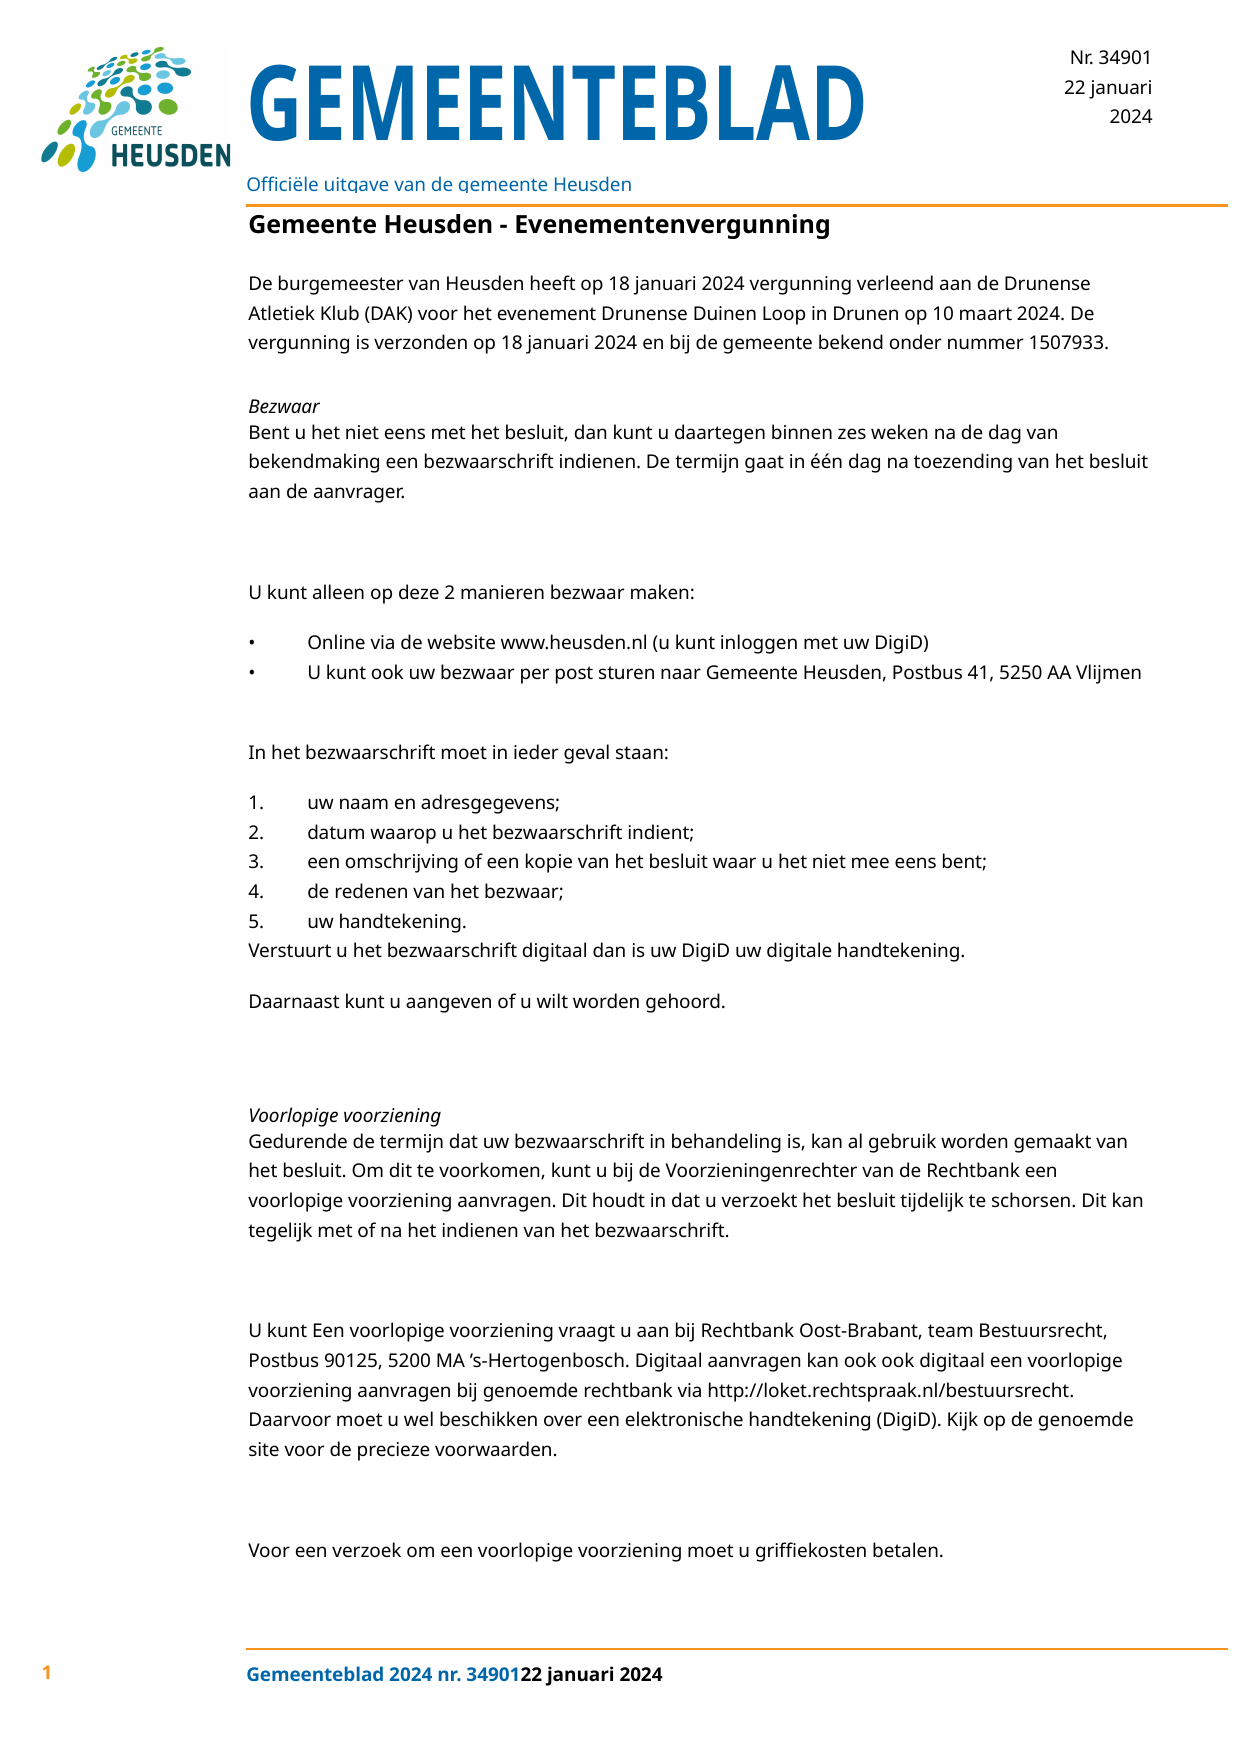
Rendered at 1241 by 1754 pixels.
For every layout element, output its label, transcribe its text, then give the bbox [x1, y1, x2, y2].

text Gedurende de termijn dat uw bezwaarschrift in behandeling is, kan al gebruik worden gemaakt van het besluit. Om dit te voorkomen, kunt u bij de Voorzieningenrechter van de Rechtbank een voorlopige voorziening aanvragen. Dit houdt in dat u verzoekt het besluit tijdelijk te schorsen. Dit kan tegelijk met of na het indienen van het bezwaarschrift. [248, 1128, 1152, 1242]
list datum waarop u het bezwaarschrift indient; [248, 819, 1152, 845]
text U kunt Een voorlopige voorziening vraagt u aan bij Rechtbank Oost-Brabant, team Bestuursrecht, Postbus 90125, 5200 MA ’s-Hertogenbosch. Digitaal aanvragen kan ook ook digitaal een voorlopige voorziening aanvragen bij genoemde rechtbank via http://loket.rechtspraak.nl/bestuursrecht. Daarvoor moet u wel beschikken over een elektronische handtekening (DigiD). Kijk op de genoemde site voor de precieze voorwaarden. [248, 1318, 1152, 1462]
picture [41, 47, 231, 172]
list Online via de website www.heusden.nl (u kunt inloggen met uw DigiD) [248, 629, 1152, 655]
text In het bezwaarschrift moet in ieder geval staan: [248, 739, 1152, 765]
text Daarnaast kunt u aangeven of u wilt worden gehoord. [248, 988, 1152, 1014]
list uw handtekening. [248, 908, 1152, 934]
text Voorlopige voorziening [248, 1102, 1152, 1128]
text Gemeente Heusden - Evenementenvergunning [248, 207, 1152, 241]
list uw naam en adresgegevens; [248, 789, 1152, 815]
text Bent u het niet eens met het besluit, dan kunt u daartegen binnen zes weken na de dag van bekendmaking een bezwaarschrift indienen. De termijn gaat in één dag na toezending van het besluit aan de aanvrager. [248, 419, 1152, 504]
list U kunt ook uw bezwaar per post sturen naar Gemeente Heusden, Postbus 41, 5250 AA Vlijmen [248, 659, 1152, 685]
text U kunt alleen op deze 2 manieren bezwaar maken: [248, 579, 1152, 605]
list de redenen van het bezwaar; [248, 878, 1152, 904]
text De burgemeester van Heusden heeft op 18 januari 2024 vergunning verleend aan de Drunense Atletiek Klub (DAK) voor het evenement Drunense Duinen Loop in Drunen op 10 maart 2024. De vergunning is verzonden op 18 januari 2024 en bij de gemeente bekend onder nummer 1507933. [248, 270, 1152, 355]
text Verstuurt u het bezwaarschrift digitaal dan is uw DigiD uw digitale handtekening. [248, 937, 1152, 963]
text Bezwaar [248, 393, 1152, 419]
list een omschrijving of een kopie van het besluit waar u het niet mee eens bent; [248, 849, 1152, 874]
text Voor een verzoek om een voorlopige voorziening moet u griffiekosten betalen. [248, 1537, 1152, 1562]
